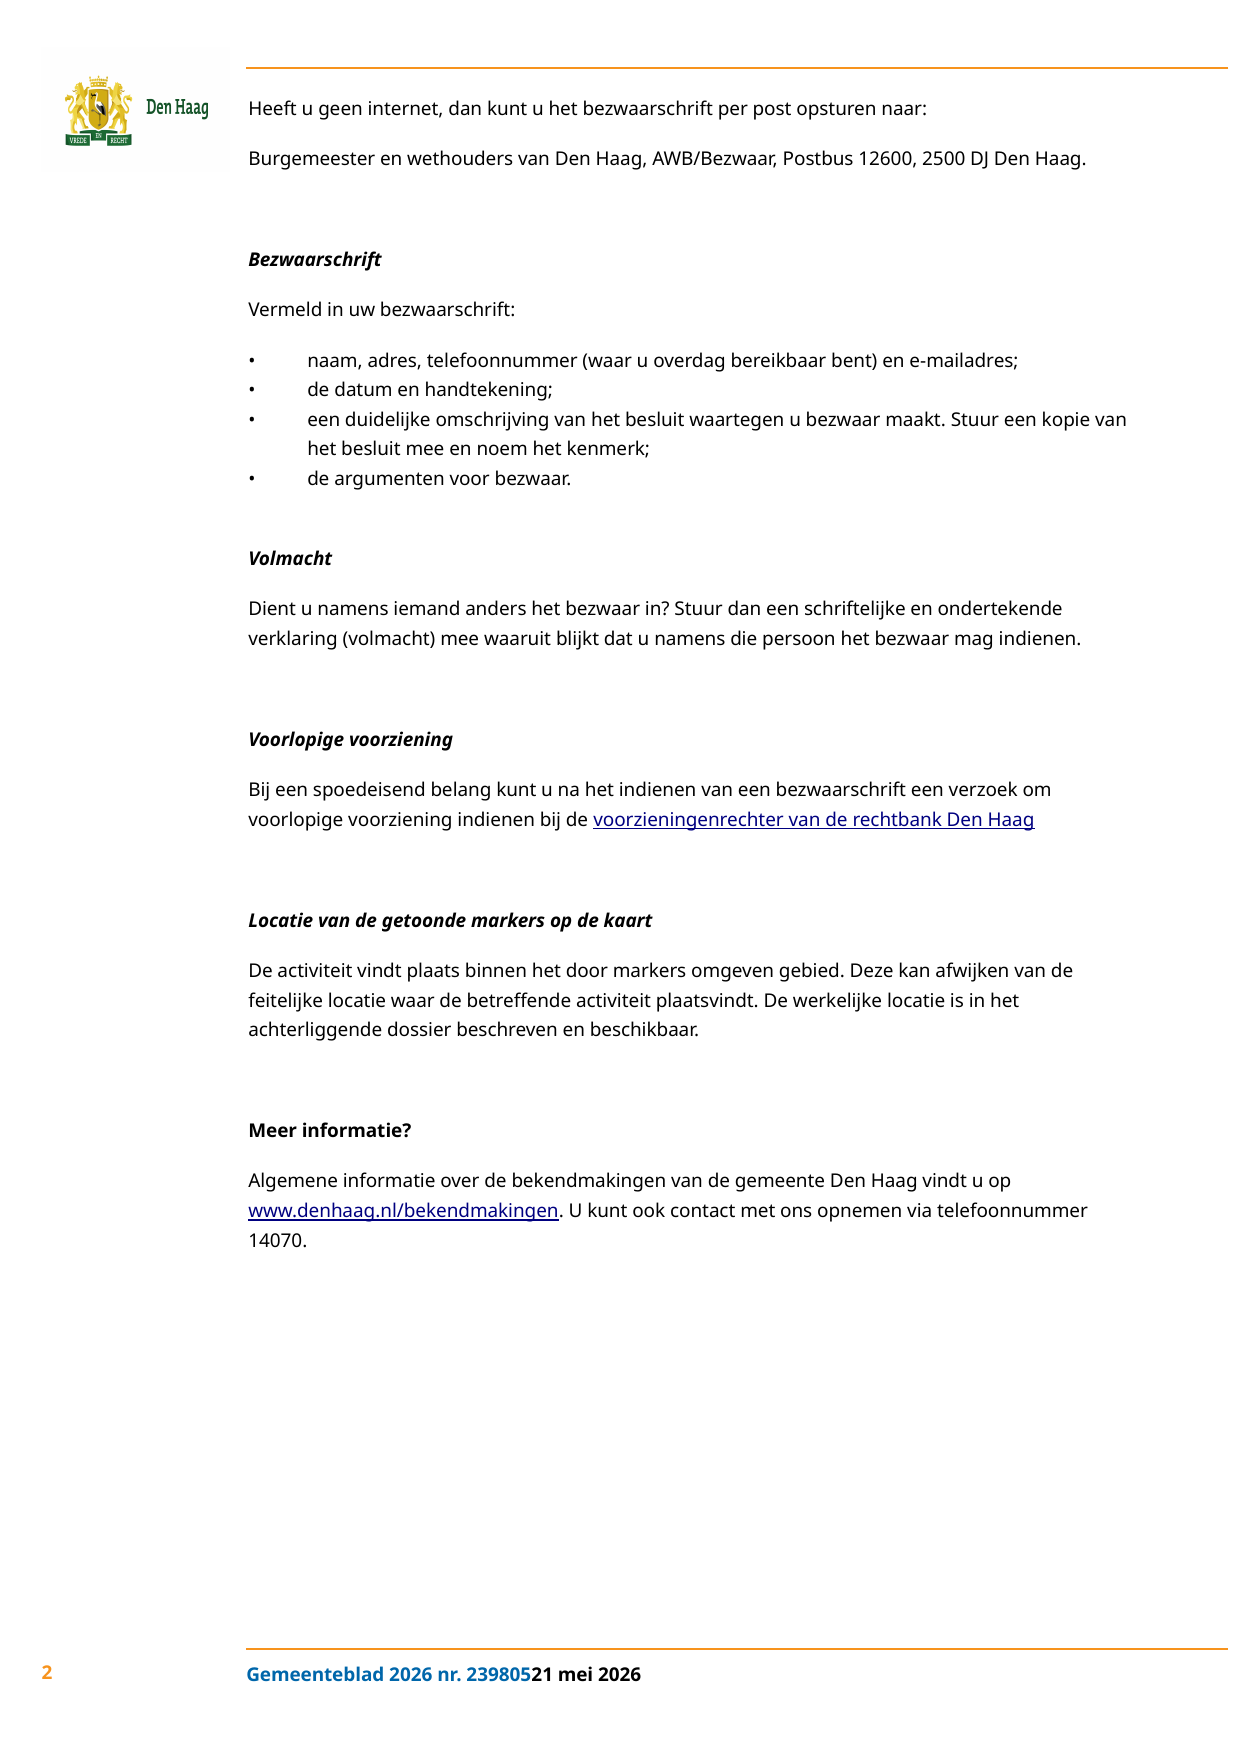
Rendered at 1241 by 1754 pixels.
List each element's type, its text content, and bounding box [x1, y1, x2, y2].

list een duidelijke omschrijving van het besluit waartegen u bezwaar maakt. Stuur een kopie van het besluit mee en noem het kenmerk; [248, 406, 1152, 461]
text Dient u namens iemand anders het bezwaar in? Stuur dan een schriftelijke en ondertekende verklaring (volmacht) mee waaruit blijkt dat u namens die persoon het bezwaar mag indienen. [248, 596, 1152, 651]
text Locatie van de getoonde markers op de kaart [248, 907, 1152, 933]
text Meer informatie? [248, 1117, 1152, 1143]
list de argumenten voor bezwaar. [248, 465, 1152, 491]
text Volmacht [248, 545, 1152, 571]
text Voorlopige voorziening [248, 726, 1152, 752]
text Heeft u geen internet, dan kunt u het bezwaarschrift per post opsturen naar: [248, 95, 1152, 121]
picture [41, 47, 231, 172]
text Burgemeester en wethouders van Den Haag, AWB/Bezwaar, Postbus 12600, 2500 DJ Den Haag. [248, 145, 1152, 171]
text Algemene informatie over de bekendmakingen van de gemeente Den Haag vindt u op www.denhaag.nl/bekendmakingen. U kunt ook contact met ons opnemen via telefoonnummer 14070. [248, 1168, 1152, 1253]
text De activiteit vindt plaats binnen het door markers omgeven gebied. Deze kan afwijken van de feitelijke locatie waar de betreffende activiteit plaatsvindt. De werkelijke locatie is in het achterliggende dossier beschreven en beschikbaar. [248, 957, 1152, 1042]
text Bezwaarschrift [248, 246, 1152, 272]
list de datum en handtekening; [248, 376, 1152, 402]
list naam, adres, telefoonnummer (waar u overdag bereikbaar bent) en e-mailadres; [248, 347, 1152, 373]
text Bij een spoedeisend belang kunt u na het indienen van een bezwaarschrift een verzoek om voorlopige voorziening indienen bij de voorzieningenrechter van de rechtbank Den Haag [248, 776, 1152, 832]
text Vermeld in uw bezwaarschrift: [248, 296, 1152, 322]
